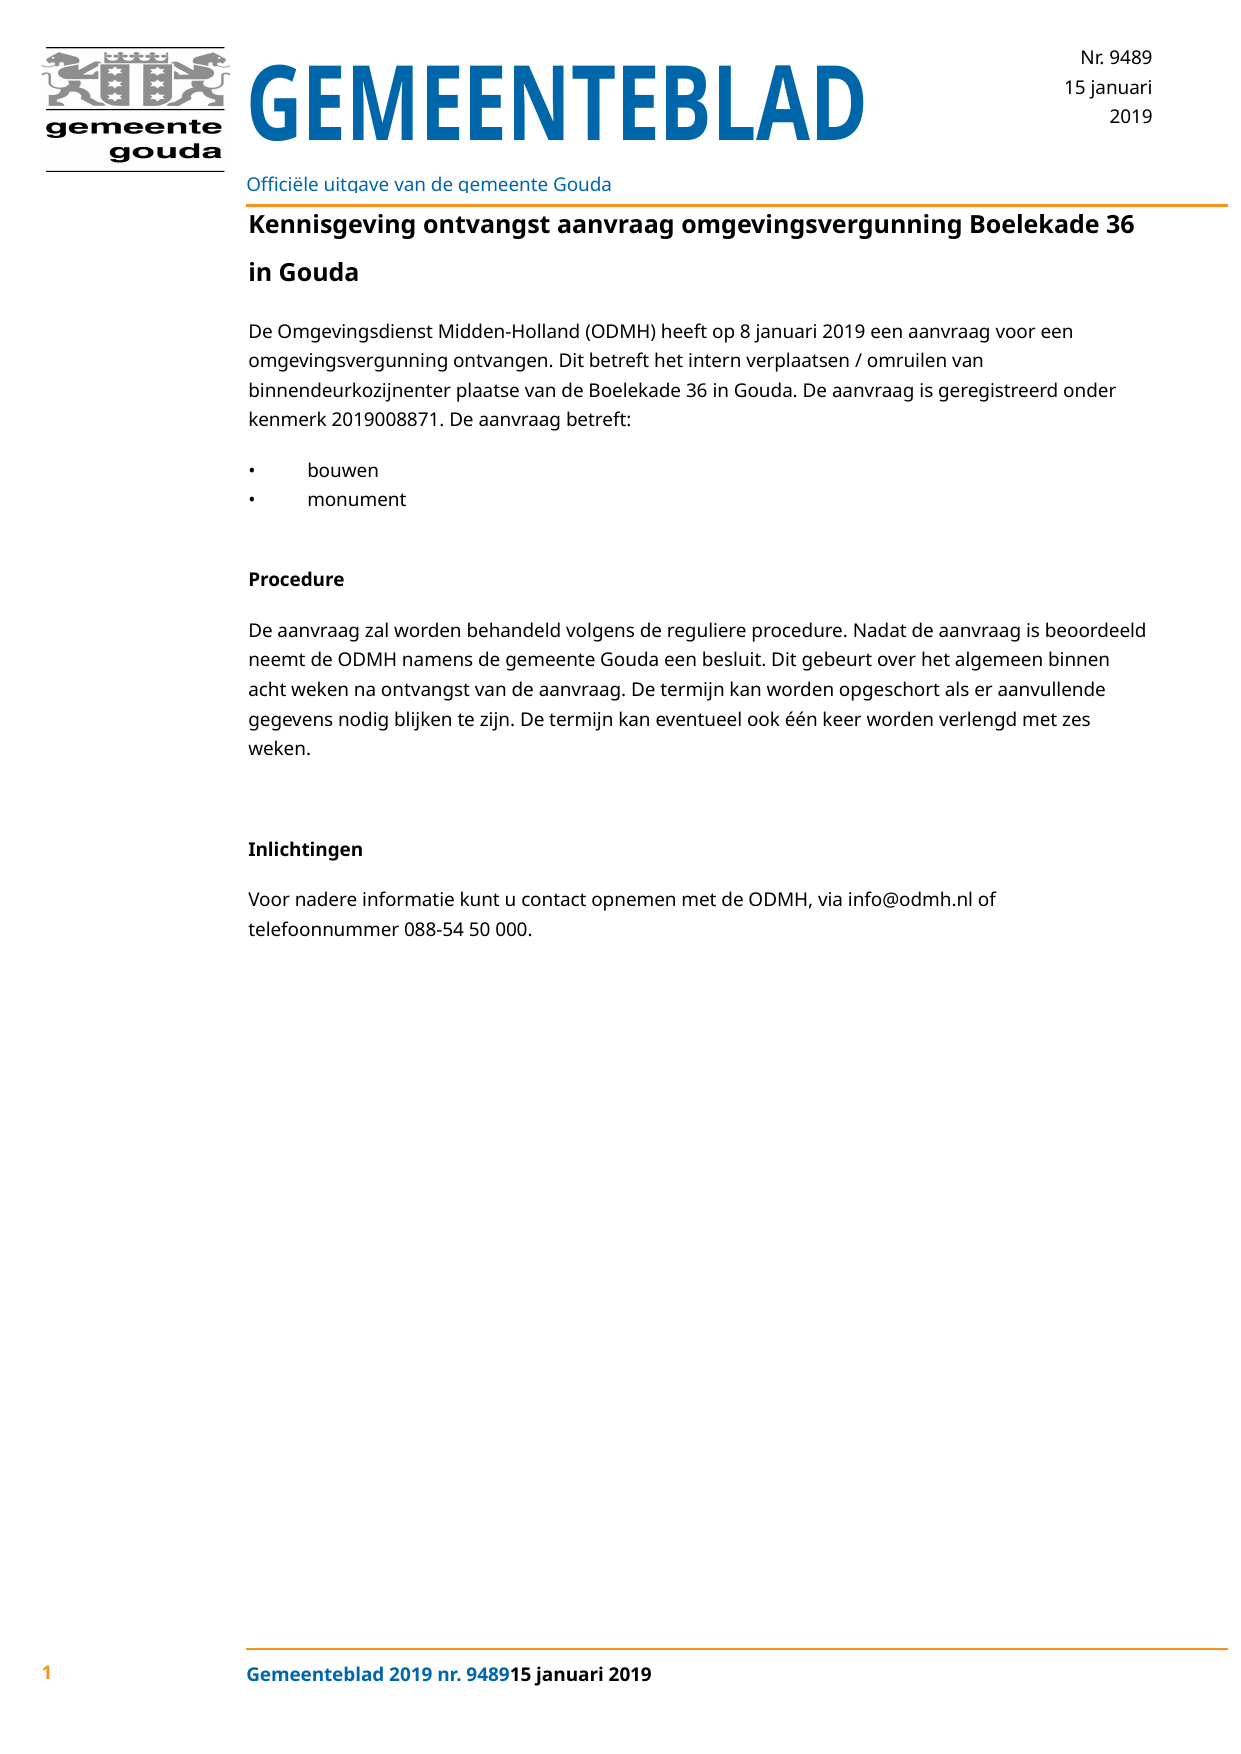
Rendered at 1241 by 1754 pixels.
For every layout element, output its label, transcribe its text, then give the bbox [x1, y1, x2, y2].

list bouwen [248, 457, 1152, 483]
text Procedure [248, 567, 1152, 592]
text Kennisgeving ontvangst aanvraag omgevingsvergunning Boelekade 36 in Gouda [248, 207, 1152, 288]
text Voor nadere informatie kunt u contact opnemen met de ODMH, via info@odmh.nl of telefoonnummer 088-54 50 000. [248, 887, 1152, 942]
list monument [248, 487, 1152, 512]
text Inlichtingen [248, 836, 1152, 862]
text De Omgevingsdienst Midden-Holland (ODMH) heeft op 8 januari 2019 een aanvraag voor een omgevingsvergunning ontvangen. Dit betreft het intern verplaatsen / omruilen van binnendeurkozijnenter plaatse van de Boelekade 36 in Gouda. De aanvraag is geregistreerd onder kenmerk 2019008871. De aanvraag betreft: [248, 318, 1152, 432]
text De aanvraag zal worden behandeld volgens de reguliere procedure. Nadat de aanvraag is beoordeeld neemt de ODMH namens de gemeente Gouda een besluit. Dit gebeurt over het algemeen binnen acht weken na ontvangst van de aanvraag. De termijn kan worden opgeschort als er aanvullende gegevens nodig blijken te zijn. De termijn kan eventueel ook één keer worden verlengd met zes weken. [248, 617, 1152, 761]
picture [41, 47, 231, 172]
